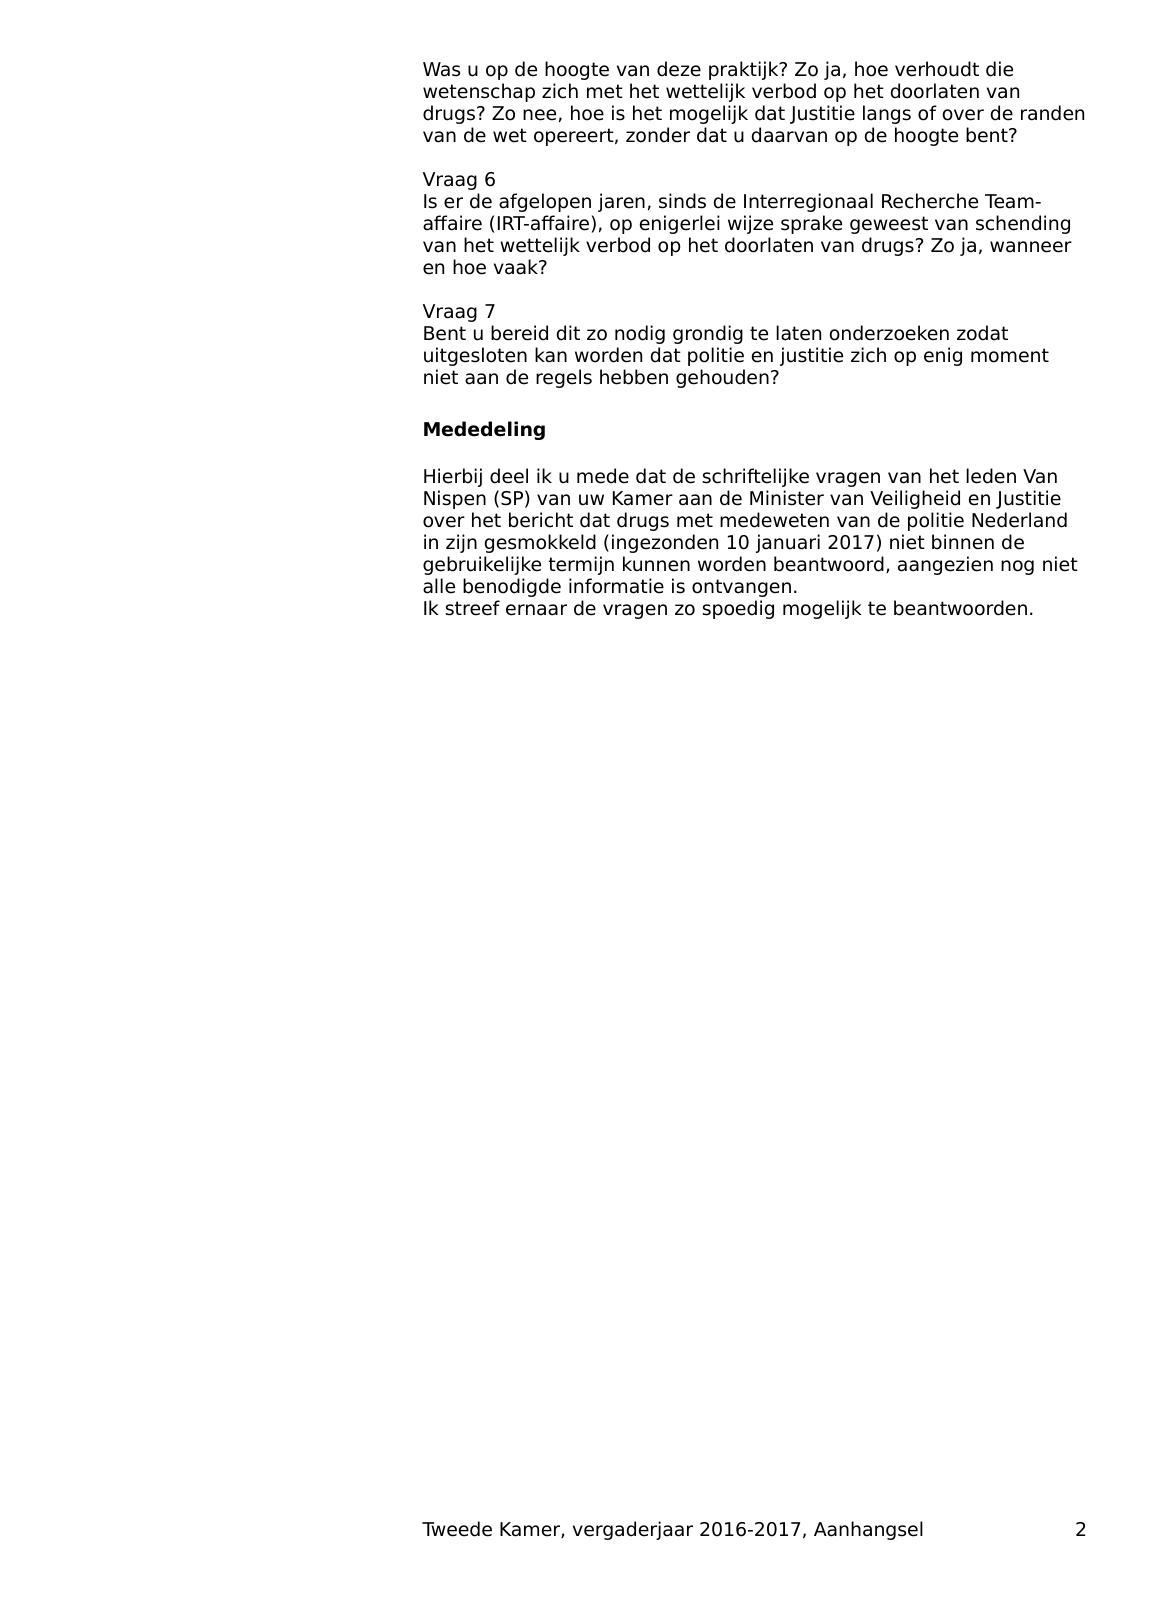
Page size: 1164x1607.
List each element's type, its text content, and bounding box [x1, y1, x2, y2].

text Bent u bereid dit zo nodig grondig te laten onderzoeken zodat uitgesloten kan worden dat politie en justitie zich op enig moment niet aan de regels hebben gehouden? [422, 323, 1087, 389]
subtitle Mededeling [422, 419, 1087, 441]
text Is er de afgelopen jaren, sinds de Interregionaal Recherche Team-affaire (IRT-affaire), op enigerlei wijze sprake geweest van schending van het wettelijk verbod op het doorlaten van drugs? Zo ja, wanneer en hoe vaak? [422, 191, 1087, 279]
text Vraag 7 [422, 301, 1087, 323]
text Vraag 6 [422, 169, 1087, 191]
text Was u op de hoogte van deze praktijk? Zo ja, hoe verhoudt die wetenschap zich met het wettelijk verbod op het doorlaten van drugs? Zo nee, hoe is het mogelijk dat Justitie langs of over de randen van de wet opereert, zonder dat u daarvan op de hoogte bent? [422, 59, 1087, 147]
text Ik streef ernaar de vragen zo spoedig mogelijk te beantwoorden. [422, 598, 1087, 620]
text Hierbij deel ik u mede dat de schriftelijke vragen van het leden Van Nispen (SP) van uw Kamer aan de Minister van Veiligheid en Justitie over het bericht dat drugs met medeweten van de politie Nederland in zijn gesmokkeld (ingezonden 10 januari 2017) niet binnen de gebruikelijke termijn kunnen worden beantwoord, aangezien nog niet alle benodigde informatie is ontvangen. [422, 466, 1087, 598]
